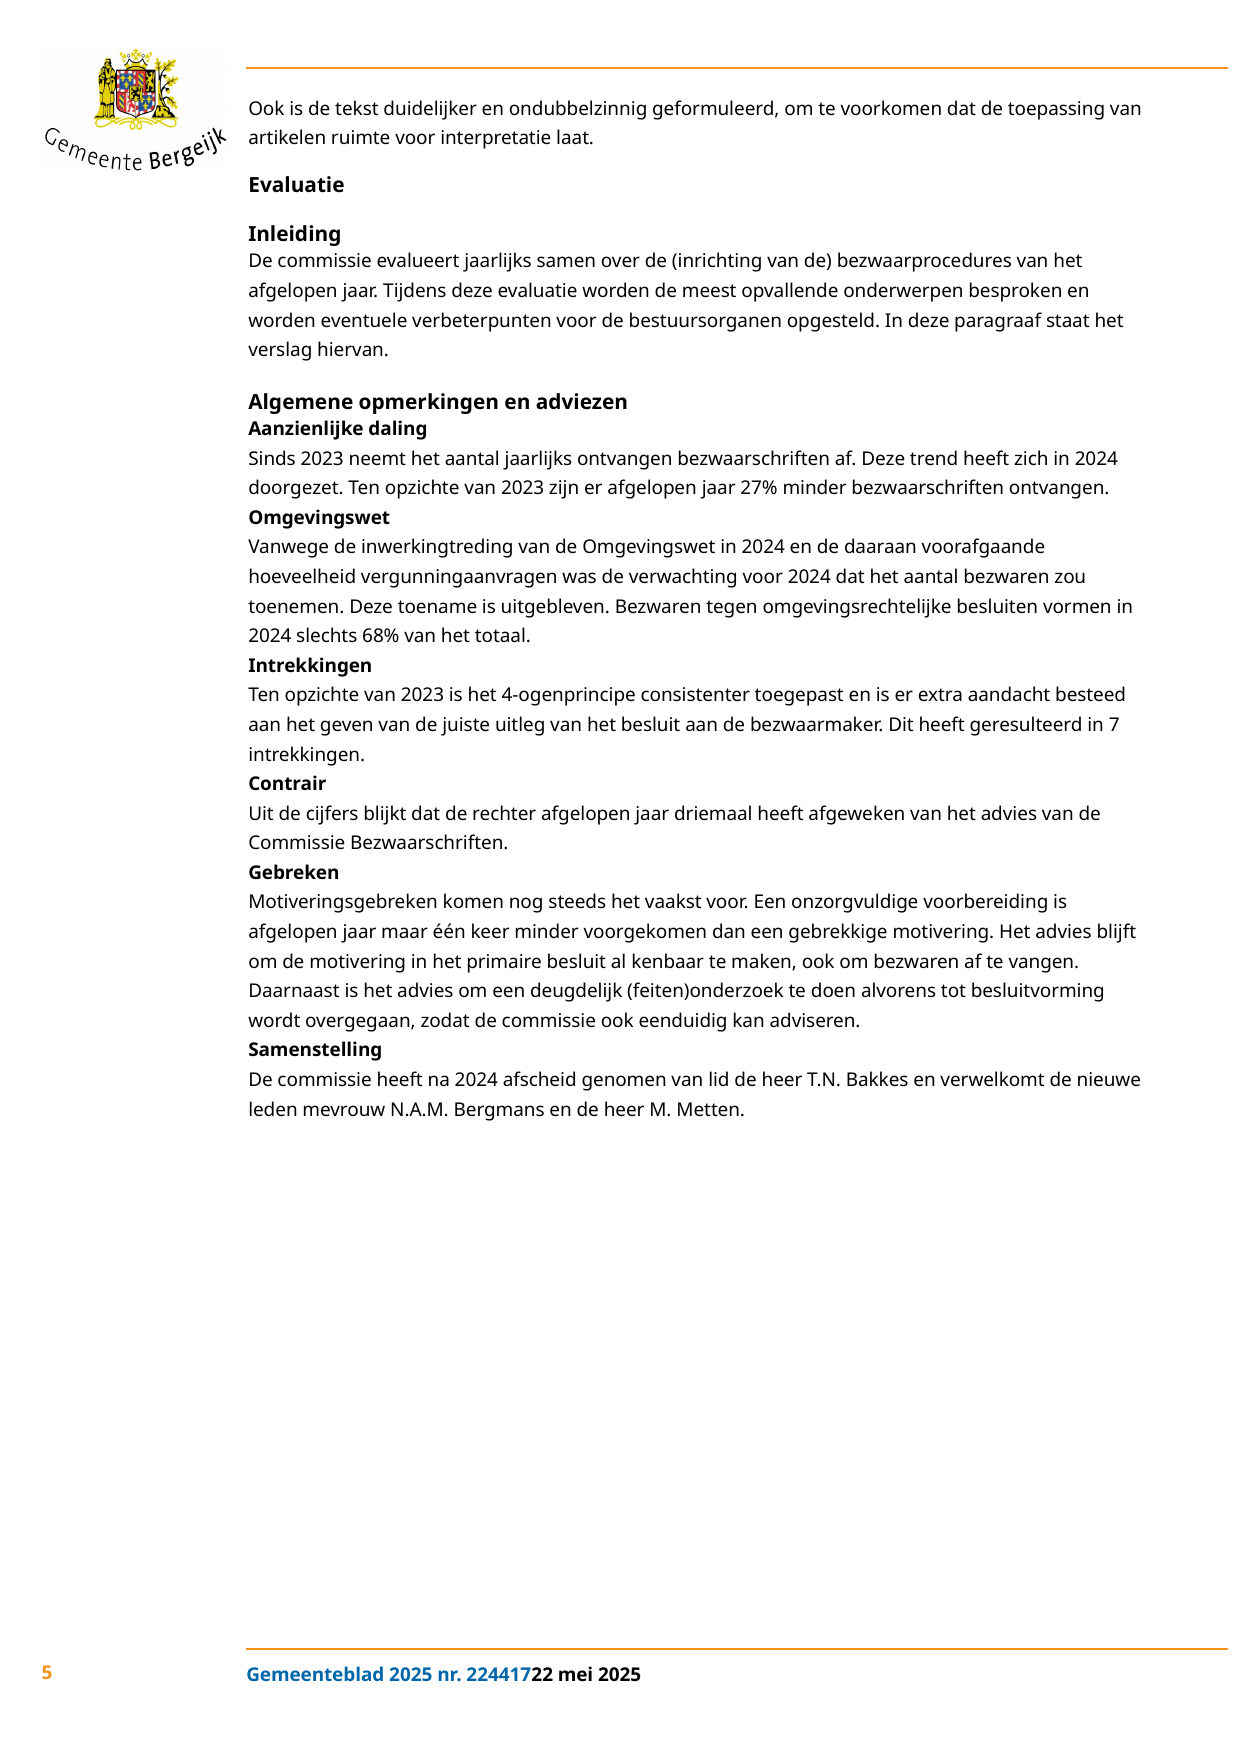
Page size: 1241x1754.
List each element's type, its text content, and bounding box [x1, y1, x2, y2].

text Uit de cijfers blijkt dat de rechter afgelopen jaar driemaal heeft afgeweken van het advies van de Commissie Bezwaarschriften. [248, 800, 1152, 855]
text Samenstelling [248, 1037, 1152, 1062]
text Evaluatie [248, 170, 1152, 198]
text Gebreken [248, 859, 1152, 885]
text Motiveringsgebreken komen nog steeds het vaakst voor. Een onzorgvuldige voorbereiding is afgelopen jaar maar één keer minder voorgekomen dan een gebrekkige motivering. Het advies blijft om de motivering in het primaire besluit al kenbaar te maken, ook om bezwaren af te vangen. Daarnaast is het advies om een deugdelijk (feiten)onderzoek te doen alvorens tot besluitvorming wordt overgegaan, zodat de commissie ook eenduidig kan adviseren. [248, 889, 1152, 1033]
text Omgevingswet [248, 504, 1152, 530]
text De commissie evalueert jaarlijks samen over de (inrichting van de) bezwaarprocedures van het afgelopen jaar. Tijdens deze evaluatie worden de meest opvallende onderwerpen besproken en worden eventuele verbeterpunten voor de bestuursorganen opgesteld. In deze paragraaf staat het verslag hiervan. [248, 248, 1152, 362]
text Intrekkingen [248, 652, 1152, 678]
text Ook is de tekst duidelijker en ondubbelzinnig geformuleerd, om te voorkomen dat de toepassing van artikelen ruimte voor interpretatie laat. [248, 95, 1152, 150]
text Contrair [248, 770, 1152, 796]
picture [41, 47, 231, 172]
text Sinds 2023 neemt het aantal jaarlijks ontvangen bezwaarschriften af. Deze trend heeft zich in 2024 doorgezet. Ten opzichte van 2023 zijn er afgelopen jaar 27% minder bezwaarschriften ontvangen. [248, 445, 1152, 500]
text Vanwege de inwerkingtreding van de Omgevingswet in 2024 en de daaraan voorafgaande hoeveelheid vergunningaanvragen was de verwachting voor 2024 dat het aantal bezwaren zou toenemen. Deze toename is uitgebleven. Bezwaren tegen omgevingsrechtelijke besluiten vormen in 2024 slechts 68% van het totaal. [248, 534, 1152, 648]
text Algemene opmerkingen en adviezen [248, 387, 1152, 415]
text De commissie heeft na 2024 afscheid genomen van lid de heer T.N. Bakkes en verwelkomt de nieuwe leden mevrouw N.A.M. Bergmans en de heer M. Metten. [248, 1066, 1152, 1121]
text Ten opzichte van 2023 is het 4-ogenprincipe consistenter toegepast en is er extra aandacht besteed aan het geven van de juiste uitleg van het besluit aan de bezwaarmaker. Dit heeft geresulteerd in 7 intrekkingen. [248, 682, 1152, 766]
text Aanzienlijke daling [248, 415, 1152, 441]
text Inleiding [248, 219, 1152, 248]
